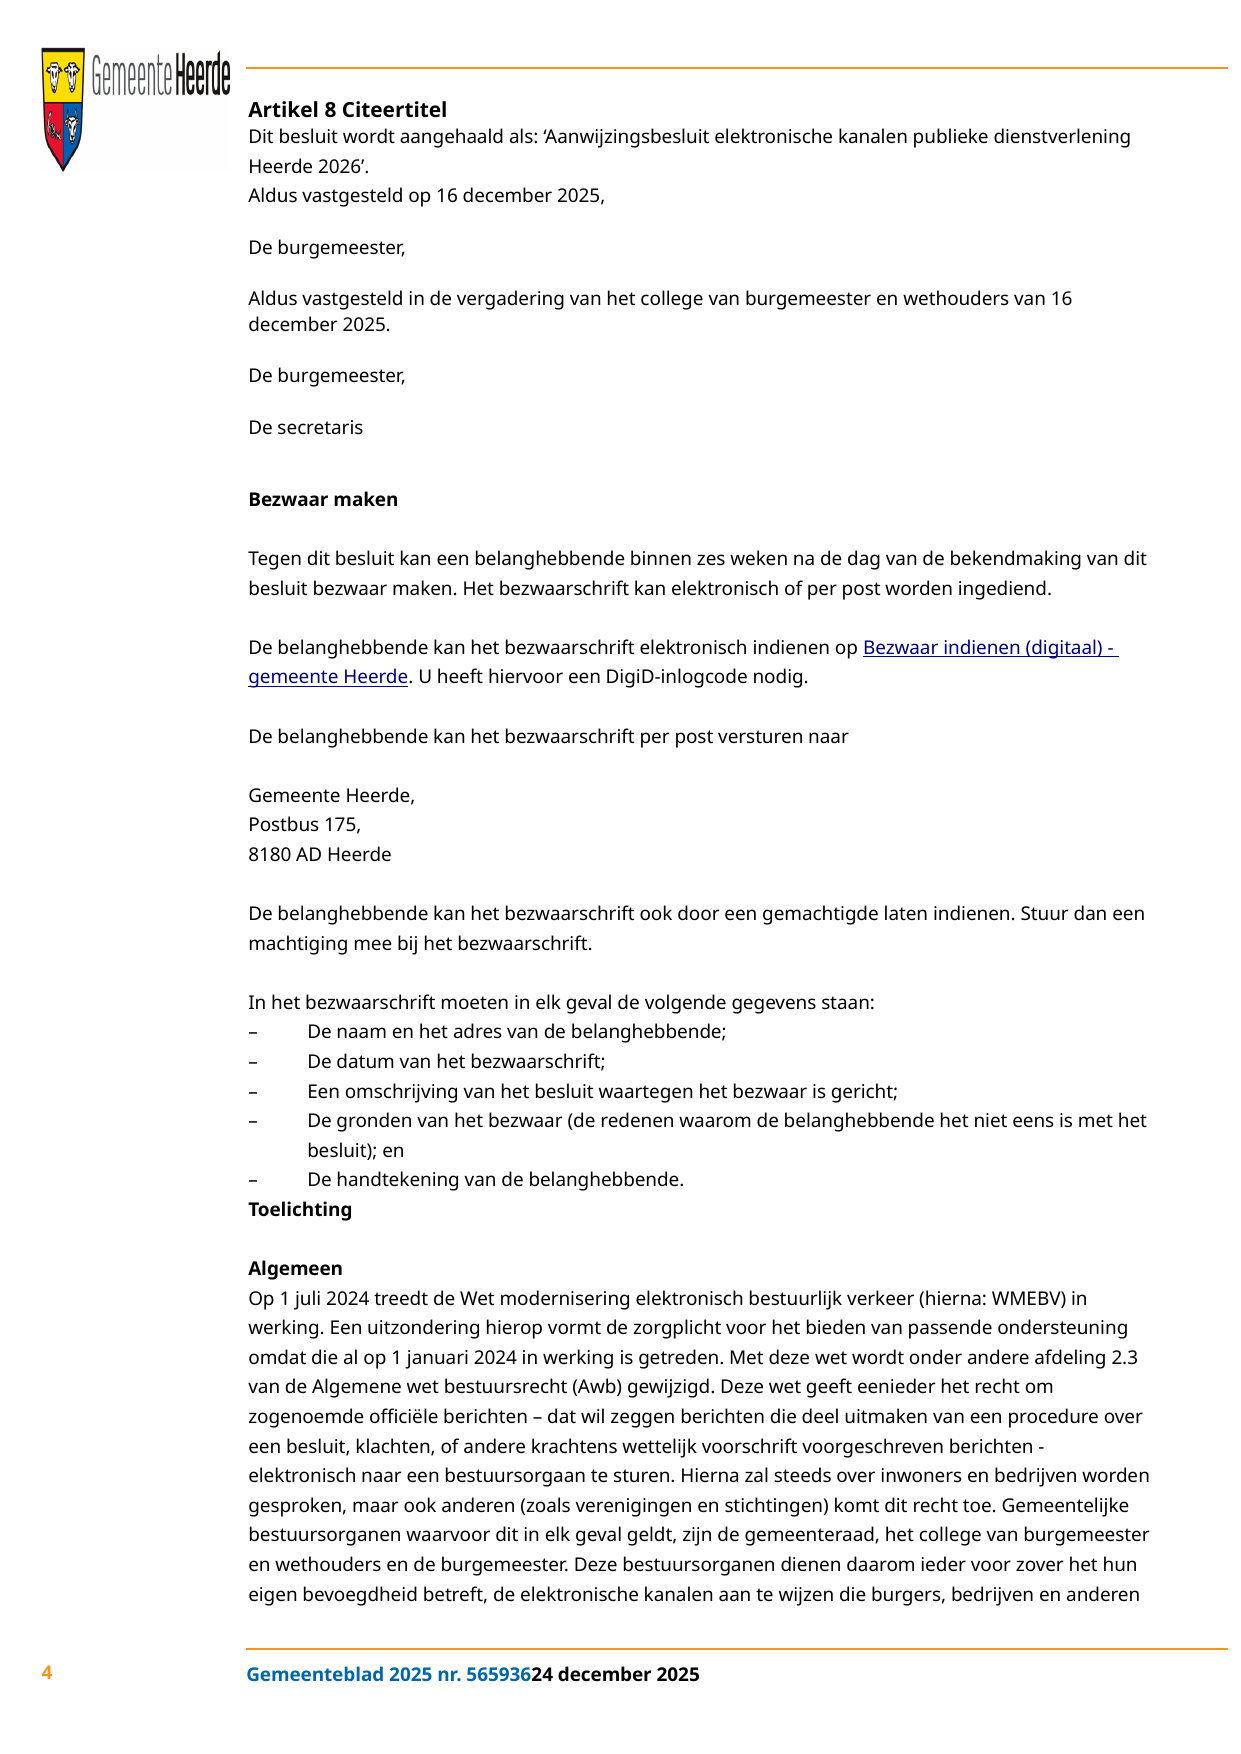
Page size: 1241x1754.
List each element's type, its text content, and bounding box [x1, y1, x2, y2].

text Artikel 8 Citeertitel [248, 95, 1152, 123]
list De naam en het adres van de belanghebbende; [248, 1019, 1152, 1044]
text De burgemeester, [248, 362, 1152, 388]
text De belanghebbende kan het bezwaarschrift per post versturen naar [248, 723, 1152, 749]
list De gronden van het bezwaar (de redenen waarom de belanghebbende het niet eens is met het besluit); en [248, 1107, 1152, 1163]
text Aldus vastgesteld op 16 december 2025, [248, 182, 1152, 208]
text De belanghebbende kan het bezwaarschrift elektronisch indienen op Bezwaar indienen (digitaal) - gemeente Heerde. U heeft hiervoor een DigiD-inlogcode nodig. [248, 634, 1152, 689]
picture [41, 47, 231, 172]
text Aldus vastgesteld in de vergadering van het college van burgemeester en wethouders van 16 december 2025. [248, 285, 1152, 337]
text Algemeen [248, 1255, 1152, 1281]
text De burgemeester, [248, 234, 1152, 259]
text 8180 AD Heerde [248, 841, 1152, 867]
text Tegen dit besluit kan een belanghebbende binnen zes weken na de dag van de bekendmaking van dit besluit bezwaar maken. Het bezwaarschrift kan elektronisch of per post worden ingediend. [248, 545, 1152, 601]
text In het bezwaarschrift moeten in elk geval de volgende gegevens staan: [248, 989, 1152, 1015]
text Gemeente Heerde, [248, 782, 1152, 808]
text De belanghebbende kan het bezwaarschrift ook door een gemachtigde laten indienen. Stuur dan een machtiging mee bij het bezwaarschrift. [248, 900, 1152, 956]
text Op 1 juli 2024 treedt de Wet modernisering elektronisch bestuurlijk verkeer (hierna: WMEBV) in werking. Een uitzondering hierop vormt de zorgplicht voor het bieden van passende ondersteuning omdat die al op 1 januari 2024 in werking is getreden. Met deze wet wordt onder andere afdeling 2.3 van de Algemene wet bestuursrecht (Awb) gewijzigd. Deze wet geeft eenieder het recht om zogenoemde officiële berichten – dat wil zeggen berichten die deel uitmaken van een procedure over een besluit, klachten, of andere krachtens wettelijk voorschrift voorgeschreven berichten - elektronisch naar een bestuursorgaan te sturen. Hierna zal steeds over inwoners en bedrijven worden gesproken, maar ook anderen (zoals verenigingen en stichtingen) komt dit recht toe. Gemeentelijke bestuursorganen waarvoor dit in elk geval geldt, zijn de gemeenteraad, het college van burgemeester en wethouders en de burgemeester. Deze bestuursorganen dienen daarom ieder voor zover het hun eigen bevoegdheid betreft, de elektronische kanalen aan te wijzen die burgers, bedrijven en anderen [248, 1285, 1152, 1607]
text Dit besluit wordt aangehaald als: ‘Aanwijzingsbesluit elektronische kanalen publieke dienstverlening Heerde 2026’. [248, 123, 1152, 178]
text Postbus 175, [248, 812, 1152, 837]
list De handtekening van de belanghebbende. [248, 1167, 1152, 1192]
text De secretaris [248, 414, 1152, 440]
text Bezwaar maken [248, 486, 1152, 512]
list De datum van het bezwaarschrift; [248, 1048, 1152, 1074]
text Toelichting [248, 1196, 1152, 1222]
list Een omschrijving van het besluit waartegen het bezwaar is gericht; [248, 1078, 1152, 1104]
